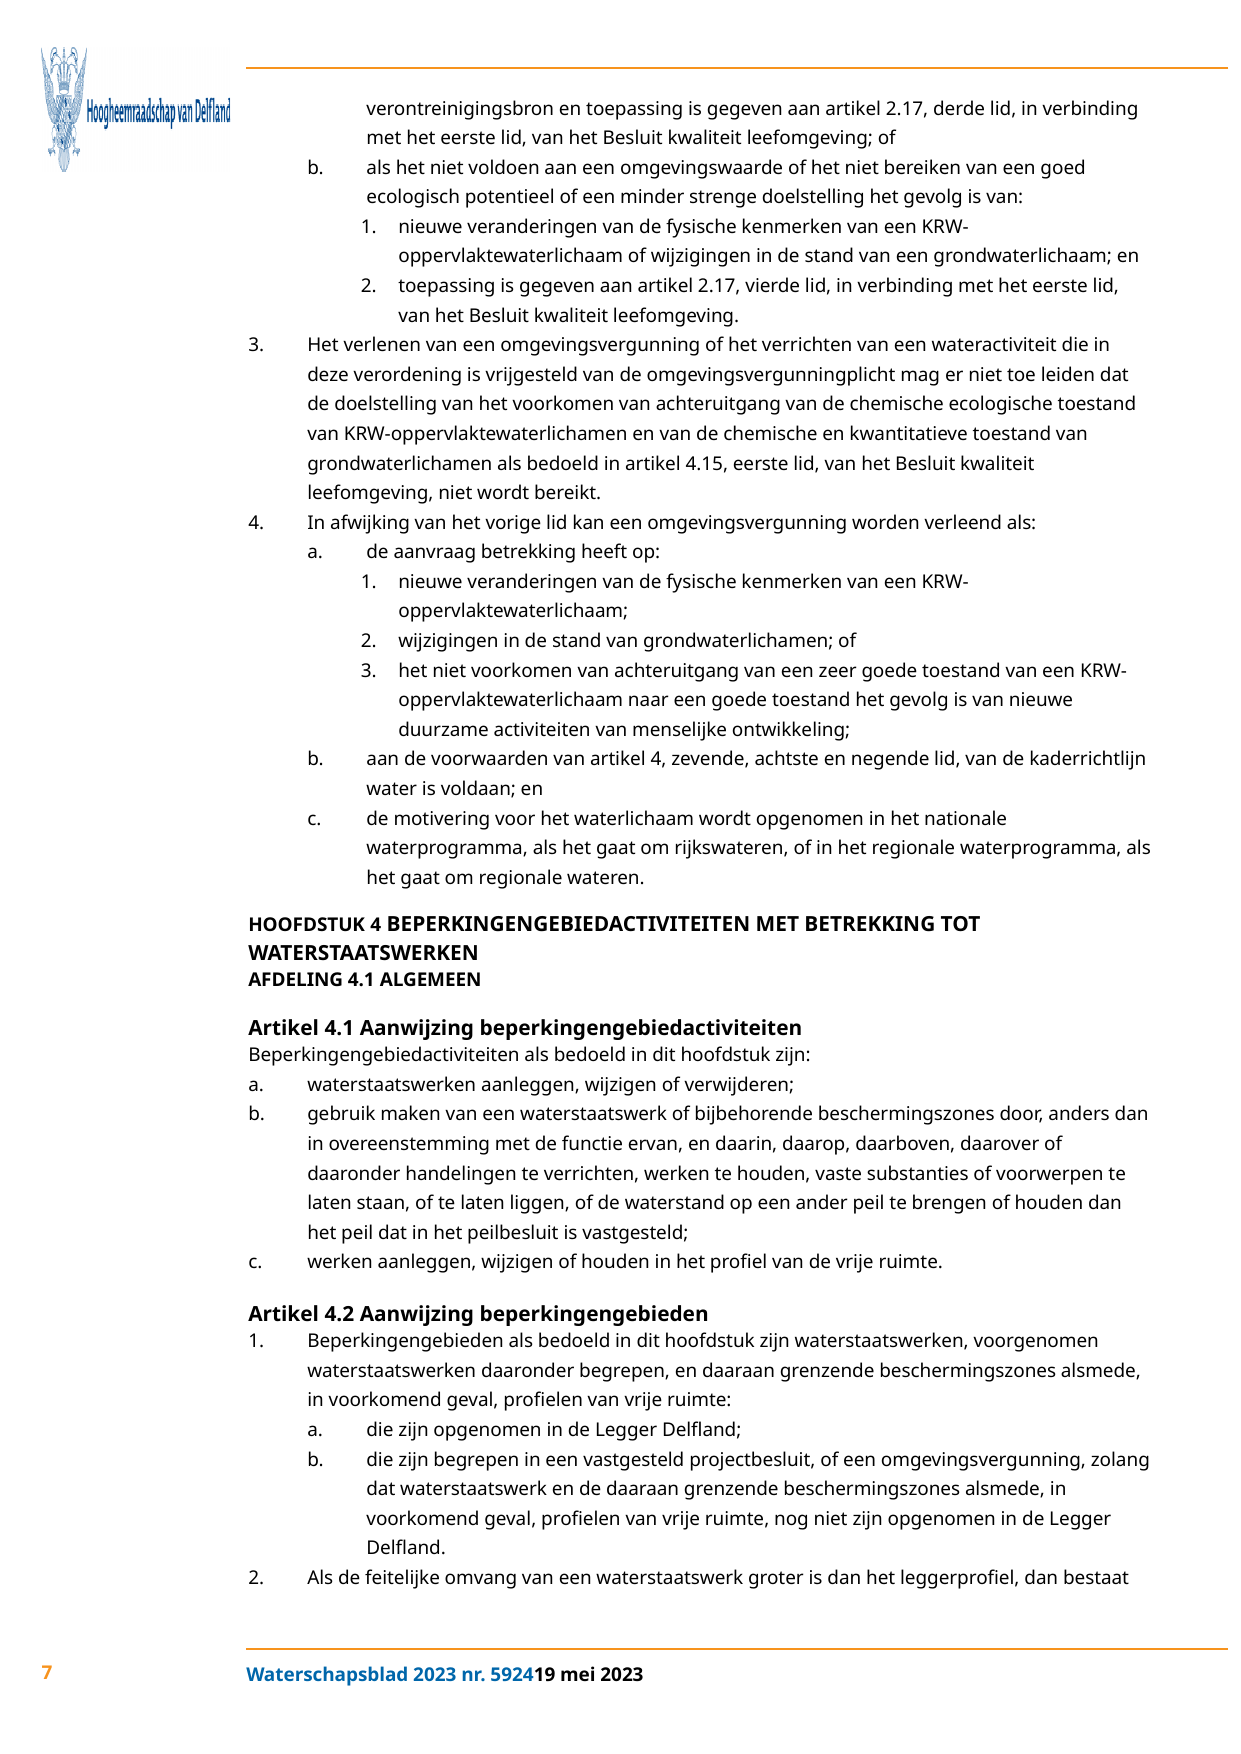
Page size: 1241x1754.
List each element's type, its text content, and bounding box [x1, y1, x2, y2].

list werken aanleggen, wijzigen of houden in het profiel van de vrije ruimte. [248, 1248, 1152, 1274]
list de aanvraag betrekking heeft op: [307, 538, 1152, 564]
list wijzigingen in de stand van grondwaterlichamen; of [361, 627, 1152, 653]
list toepassing is gegeven aan artikel 2.17, vierde lid, in verbinding met het eerste lid, van het Besluit kwaliteit leefomgeving. [361, 272, 1152, 328]
picture [41, 47, 231, 172]
list verontreinigingsbron en toepassing is gegeven aan artikel 2.17, derde lid, in verbinding met het eerste lid, van het Besluit kwaliteit leefomgeving; of [307, 95, 1152, 150]
text Artikel 4.2 Aanwijzing beperkingengebieden [248, 1299, 1152, 1327]
list Het verlenen van een omgevingsvergunning of het verrichten van een wateractiviteit die in deze verordening is vrijgesteld van de omgevingsvergunningplicht mag er niet toe leiden dat de doelstelling van het voorkomen van achteruitgang van de chemische ecologische toestand van KRW-oppervlaktewaterlichamen en van de chemische en kwantitatieve toestand van grondwaterlichamen als bedoeld in artikel 4.15, eerste lid, van het Besluit kwaliteit leefomgeving, niet wordt bereikt. [248, 331, 1152, 505]
text Artikel 4.1 Aanwijzing beperkingengebiedactiviteiten [248, 1013, 1152, 1041]
list Beperkingengebieden als bedoeld in dit hoofdstuk zijn waterstaatswerken, voorgenomen waterstaatswerken daaronder begrepen, en daaraan grenzende beschermingszones alsmede, in voorkomend geval, profielen van vrije ruimte: [248, 1327, 1152, 1412]
list In afwijking van het vorige lid kan een omgevingsvergunning worden verleend als: [248, 509, 1152, 535]
list nieuwe veranderingen van de fysische kenmerken van een KRW-oppervlaktewaterlichaam; [361, 568, 1152, 623]
text Beperkingengebiedactiviteiten als bedoeld in dit hoofdstuk zijn: [248, 1041, 1152, 1067]
list Als de feitelijke omvang van een waterstaatswerk groter is dan het leggerprofiel, dan bestaat [248, 1564, 1152, 1590]
text AFDELING 4.1 ALGEMEEN [248, 966, 1152, 992]
list het niet voorkomen van achteruitgang van een zeer goede toestand van een KRW-oppervlaktewaterlichaam naar een goede toestand het gevolg is van nieuwe duurzame activiteiten van menselijke ontwikkeling; [361, 657, 1152, 742]
list als het niet voldoen aan een omgevingswaarde of het niet bereiken van een goed ecologisch potentieel of een minder strenge doelstelling het gevolg is van: [307, 154, 1152, 209]
list waterstaatswerken aanleggen, wijzigen of verwijderen; [248, 1071, 1152, 1097]
list die zijn opgenomen in de Legger Delfland; [307, 1416, 1152, 1442]
text HOOFDSTUK 4 BEPERKINGENGEBIEDACTIVITEITEN MET BETREKKING TOT WATERSTAATSWERKEN [248, 909, 1152, 966]
list de motivering voor het waterlichaam wordt opgenomen in het nationale waterprogramma, als het gaat om rijkswateren, of in het regionale waterprogramma, als het gaat om regionale wateren. [307, 805, 1152, 890]
list aan de voorwaarden van artikel 4, zevende, achtste en negende lid, van de kaderrichtlijn water is voldaan; en [307, 746, 1152, 801]
list die zijn begrepen in een vastgesteld projectbesluit, of een omgevingsvergunning, zolang dat waterstaatswerk en de daaraan grenzende beschermingszones alsmede, in voorkomend geval, profielen van vrije ruimte, nog niet zijn opgenomen in de Legger Delfland. [307, 1446, 1152, 1560]
list nieuwe veranderingen van de fysische kenmerken van een KRW-oppervlaktewaterlichaam of wijzigingen in de stand van een grondwaterlichaam; en [361, 213, 1152, 268]
list gebruik maken van een waterstaatswerk of bijbehorende beschermingszones door, anders dan in overeenstemming met de functie ervan, en daarin, daarop, daarboven, daarover of daaronder handelingen te verrichten, werken te houden, vaste substanties of voorwerpen te laten staan, of te laten liggen, of de waterstand op een ander peil te brengen of houden dan het peil dat in het peilbesluit is vastgesteld; [248, 1101, 1152, 1245]
